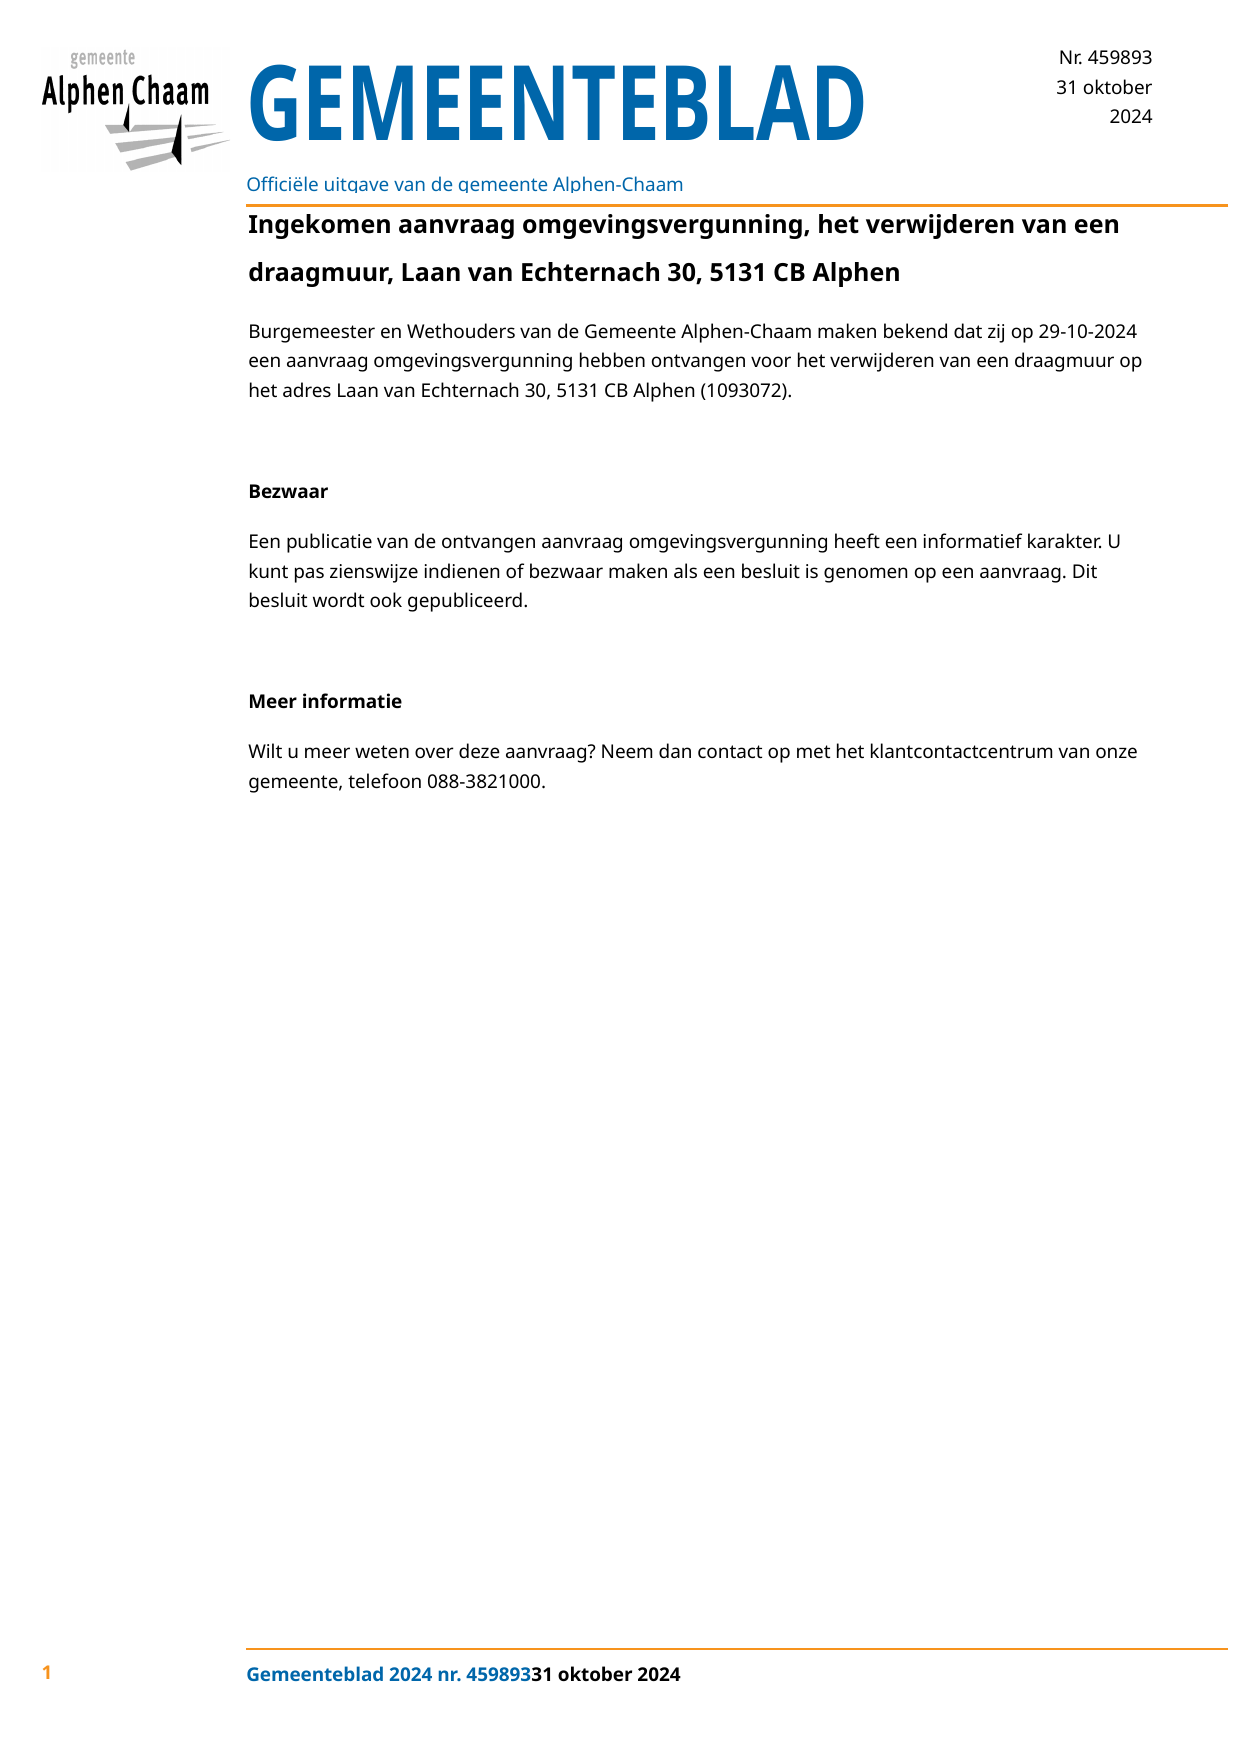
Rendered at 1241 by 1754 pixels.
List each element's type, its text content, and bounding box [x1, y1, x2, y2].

text Een publicatie van de ontvangen aanvraag omgevingsvergunning heeft een informatief karakter. U kunt pas zienswijze indienen of bezwaar maken als een besluit is genomen op een aanvraag. Dit besluit wordt ook gepubliceerd. [248, 528, 1152, 613]
text Meer informatie [248, 688, 1152, 714]
text Wilt u meer weten over deze aanvraag? Neem dan contact op met het klantcontactcentrum van onze gemeente, telefoon 088-3821000. [248, 739, 1152, 794]
text Ingekomen aanvraag omgevingsvergunning, het verwijderen van een draagmuur, Laan van Echternach 30, 5131 CB Alphen [248, 207, 1152, 288]
picture [41, 47, 231, 172]
text Bezwaar [248, 478, 1152, 504]
text Burgemeester en Wethouders van de Gemeente Alphen-Chaam maken bekend dat zij op 29-10-2024 een aanvraag omgevingsvergunning hebben ontvangen voor het verwijderen van een draagmuur op het adres Laan van Echternach 30, 5131 CB Alphen (1093072). [248, 318, 1152, 403]
